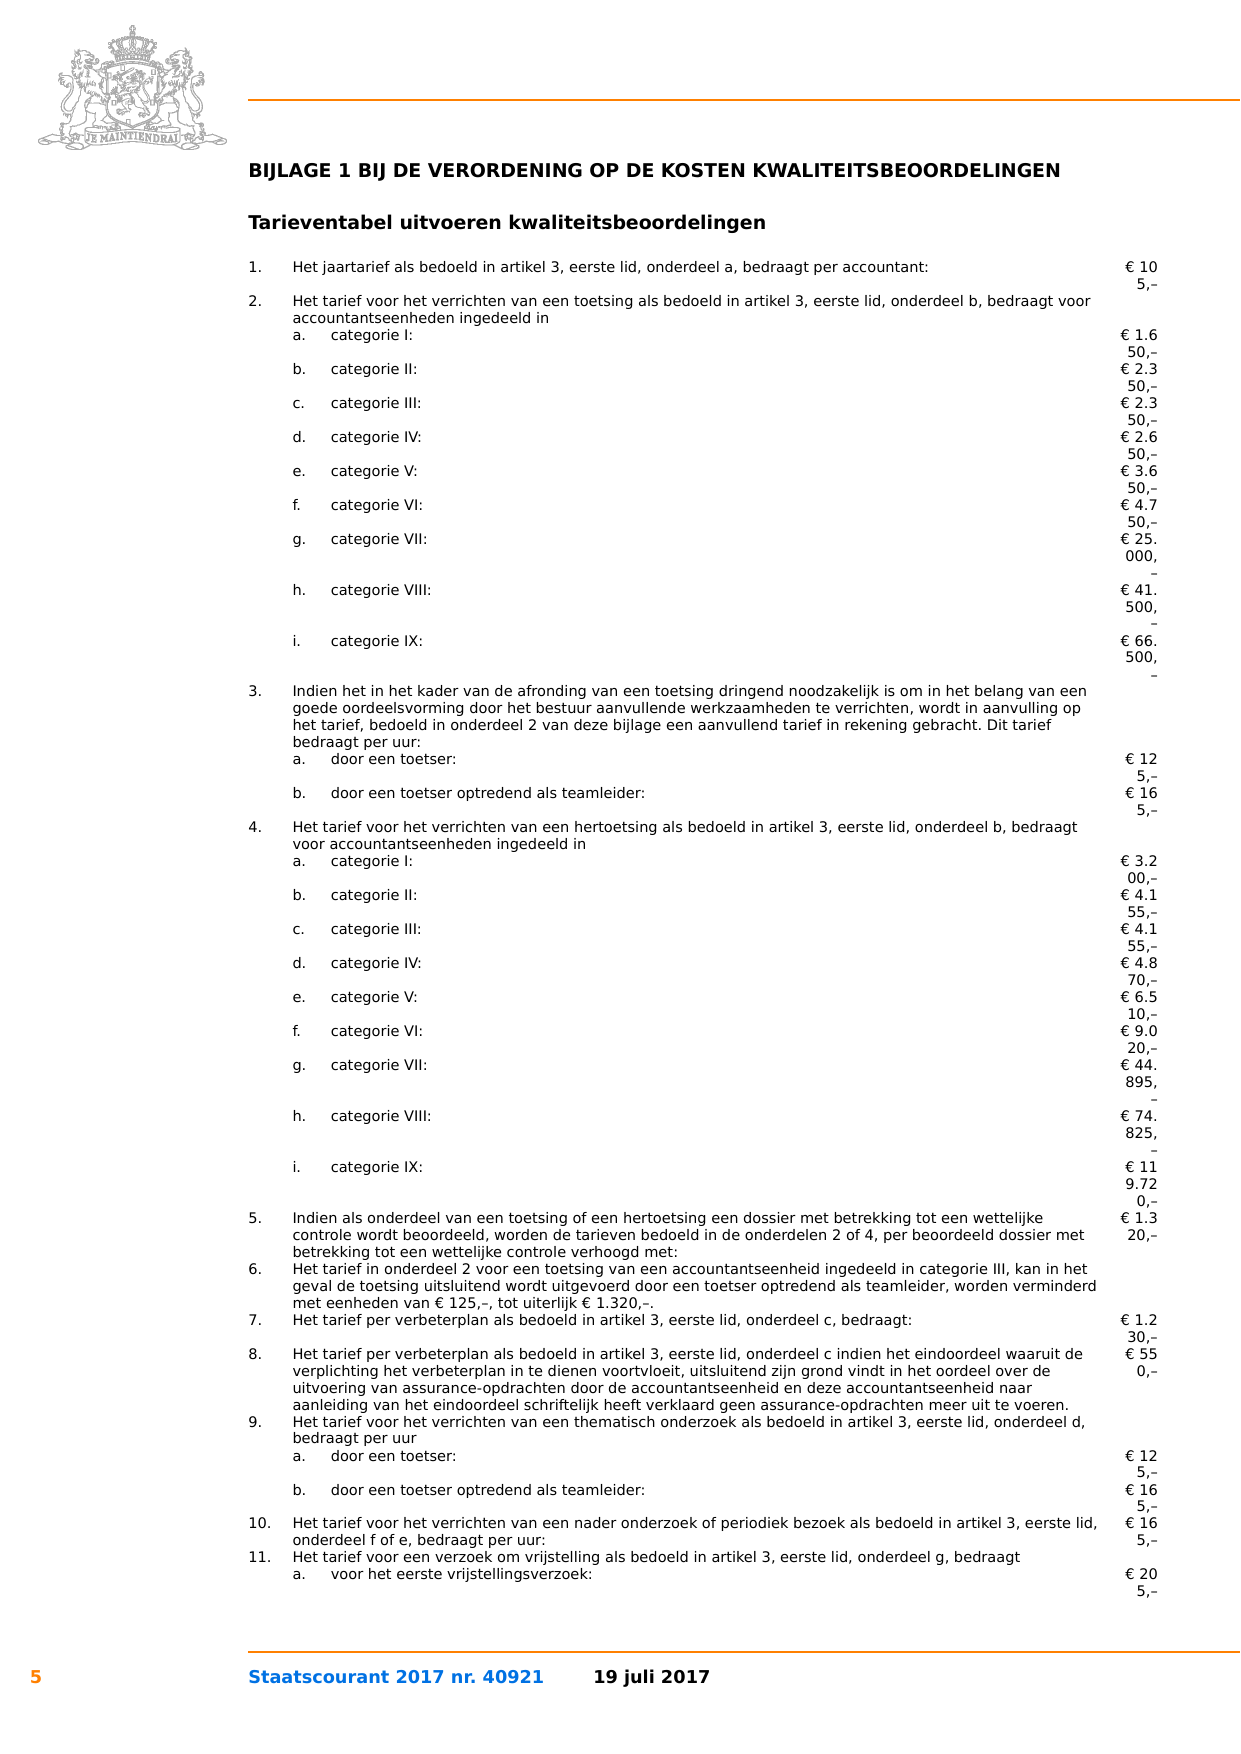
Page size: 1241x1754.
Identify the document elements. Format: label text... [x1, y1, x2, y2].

table_cell a. [286, 853, 324, 887]
table_cell Indien als onderdeel van een toetsing of een hertoetsing een dossier met betrekking tot een wettelijke controle wordt beoordeeld, worden de tarieven bedoeld in de onderdelen 2 of 4, per beoordeeld dossier met betrekking tot een wettelijke controle verhoogd met: [286, 1210, 1112, 1261]
table_cell h. [286, 1108, 324, 1159]
table_cell 10. [248, 1515, 286, 1549]
table_cell 7. [248, 1312, 286, 1346]
table_cell door een toetser optredend als teamleider: [325, 785, 1112, 819]
table_cell b. [286, 785, 324, 819]
table_cell € 4.870,– [1112, 955, 1163, 989]
table_cell a. [286, 1448, 324, 1481]
table_cell categorie VII: [325, 531, 1112, 581]
table_cell categorie V: [325, 989, 1112, 1023]
table_cell a. [286, 1566, 324, 1600]
table_cell Het tarief voor een verzoek om vrijstelling als bedoeld in artikel 3, eerste lid, onderdeel g, bedraagt [286, 1549, 1112, 1566]
table_cell e. [286, 463, 324, 497]
table_header 1. [248, 259, 286, 293]
picture [38, 25, 227, 150]
table_cell 4. [248, 819, 286, 853]
table_cell a. [286, 327, 324, 361]
table_cell 2. [248, 293, 286, 327]
table_cell € 74.825,– [1112, 1108, 1163, 1159]
table_cell [248, 361, 286, 395]
table_cell door een toetser: [325, 751, 1112, 785]
table_cell e. [286, 989, 324, 1023]
table_cell € 44.895,– [1112, 1057, 1163, 1108]
table_cell [248, 1023, 286, 1057]
table_cell door een toetser: [325, 1448, 1112, 1481]
table_cell categorie VI: [325, 1023, 1112, 1057]
table_cell [248, 1566, 286, 1600]
table_cell [248, 395, 286, 429]
table_cell Het tarief per verbeterplan als bedoeld in artikel 3, eerste lid, onderdeel c indien het eindoordeel waaruit de verplichting het verbeterplan in te dienen voortvloeit, uitsluitend zijn grond vindt in het oordeel over de uitvoering van assurance-opdrachten door de accountantseenheid en deze accountantseenheid naar aanleiding van het eindoordeel schriftelijk heeft verklaard geen assurance-opdrachten meer uit te voeren. [286, 1346, 1112, 1413]
table_cell [248, 531, 286, 581]
table_cell [248, 1108, 286, 1159]
table_cell € 125,– [1112, 1448, 1163, 1481]
table_cell € 205,– [1112, 1566, 1163, 1600]
table_cell [248, 989, 286, 1023]
table_cell [1112, 1414, 1163, 1447]
table_cell [1112, 1261, 1163, 1312]
table_cell categorie IX: [325, 1159, 1112, 1210]
table_cell categorie VI: [325, 497, 1112, 531]
table_cell Het tarief voor het verrichten van een nader onderzoek of periodiek bezoek als bedoeld in artikel 3, eerste lid, onderdeel f of e, bedraagt per uur: [286, 1515, 1112, 1549]
table_cell [248, 887, 286, 921]
table_cell [1112, 293, 1163, 327]
table_cell € 1.320,– [1112, 1210, 1163, 1261]
table_cell [248, 463, 286, 497]
table_cell € 165,– [1112, 1481, 1163, 1515]
table_cell € 550,– [1112, 1346, 1163, 1413]
table_cell [248, 497, 286, 531]
table_cell categorie III: [325, 921, 1112, 955]
table_cell € 2.350,– [1112, 395, 1163, 429]
table_cell € 41.500,– [1112, 581, 1163, 632]
table_cell [248, 327, 286, 361]
table_cell categorie I: [325, 327, 1112, 361]
table_cell [248, 955, 286, 989]
table_cell [248, 853, 286, 887]
table_cell Het tarief voor het verrichten van een hertoetsing als bedoeld in artikel 3, eerste lid, onderdeel b, bedraagt voor accountantseenheden ingedeeld in [286, 819, 1112, 853]
table_cell g. [286, 531, 324, 581]
table_cell categorie VIII: [325, 581, 1112, 632]
table_cell d. [286, 429, 324, 463]
table_cell Het tarief voor het verrichten van een toetsing als bedoeld in artikel 3, eerste lid, onderdeel b, bedraagt voor accountantseenheden ingedeeld in [286, 293, 1112, 327]
table_cell f. [286, 497, 324, 531]
table_cell h. [286, 581, 324, 632]
table_cell i. [286, 1159, 324, 1210]
table_cell [1112, 1549, 1163, 1566]
table_cell 9. [248, 1414, 286, 1447]
table_cell 6. [248, 1261, 286, 1312]
table_cell € 3.200,– [1112, 853, 1163, 887]
table_header Het jaartarief als bedoeld in artikel 3, eerste lid, onderdeel a, bedraagt per accountant: [286, 259, 1112, 293]
table_cell voor het eerste vrijstellingsverzoek: [325, 1566, 1112, 1600]
table_cell Het tarief per verbeterplan als bedoeld in artikel 3, eerste lid, onderdeel c, bedraagt: [286, 1312, 1112, 1346]
table_cell € 66.500,– [1112, 633, 1163, 683]
table_cell € 1.230,– [1112, 1312, 1163, 1346]
table_cell € 165,– [1112, 785, 1163, 819]
table_cell [248, 633, 286, 683]
table_cell € 4.155,– [1112, 921, 1163, 955]
table_cell categorie II: [325, 887, 1112, 921]
table_cell [1112, 819, 1163, 853]
table_cell categorie I: [325, 853, 1112, 887]
table_cell 3. [248, 683, 286, 751]
table_cell categorie II: [325, 361, 1112, 395]
table_cell categorie V: [325, 463, 1112, 497]
table_cell € 6.510,– [1112, 989, 1163, 1023]
table_cell 8. [248, 1346, 286, 1413]
table_cell d. [286, 955, 324, 989]
table_cell € 119.720,– [1112, 1159, 1163, 1210]
table_cell i. [286, 633, 324, 683]
table_cell € 4.750,– [1112, 497, 1163, 531]
table_cell g. [286, 1057, 324, 1108]
table_cell [248, 921, 286, 955]
table_cell a. [286, 751, 324, 785]
table_cell Het tarief in onderdeel 2 voor een toetsing van een accountantseenheid ingedeeld in categorie III, kan in het geval de toetsing uitsluitend wordt uitgevoerd door een toetser optredend als teamleider, worden verminderd met eenheden van € 125,–, tot uiterlijk € 1.320,–. [286, 1261, 1112, 1312]
subtitle Tarieventabel uitvoeren kwaliteitsbeoordelingen [248, 212, 1163, 234]
table_cell € 9.020,– [1112, 1023, 1163, 1057]
table_cell b. [286, 1481, 324, 1515]
table_cell [1112, 683, 1163, 751]
table_cell categorie IX: [325, 633, 1112, 683]
table_cell categorie IV: [325, 955, 1112, 989]
table_cell [248, 751, 286, 785]
table_cell € 2.350,– [1112, 361, 1163, 395]
table_cell [248, 429, 286, 463]
table_cell € 4.155,– [1112, 887, 1163, 921]
table_cell [248, 1057, 286, 1108]
subtitle BIJLAGE 1 BIJ DE VERORDENING OP DE KOSTEN KWALITEITSBEOORDELINGEN [248, 160, 1163, 182]
table_cell [248, 581, 286, 632]
table_cell [248, 1159, 286, 1210]
table_header € 105,– [1112, 259, 1163, 293]
table_cell 5. [248, 1210, 286, 1261]
table_cell € 25.000,– [1112, 531, 1163, 581]
table_cell f. [286, 1023, 324, 1057]
table_cell € 3.650,– [1112, 463, 1163, 497]
table_cell b. [286, 887, 324, 921]
table_cell categorie VII: [325, 1057, 1112, 1108]
table_cell Het tarief voor het verrichten van een thematisch onderzoek als bedoeld in artikel 3, eerste lid, onderdeel d, bedraagt per uur [286, 1414, 1112, 1447]
table_cell € 2.650,– [1112, 429, 1163, 463]
table_cell € 165,– [1112, 1515, 1163, 1549]
table_cell € 125,– [1112, 751, 1163, 785]
table_cell c. [286, 395, 324, 429]
table_cell c. [286, 921, 324, 955]
table_cell categorie VIII: [325, 1108, 1112, 1159]
table_cell [248, 1481, 286, 1515]
table_cell 11. [248, 1549, 286, 1566]
table_cell [248, 785, 286, 819]
table_cell door een toetser optredend als teamleider: [325, 1481, 1112, 1515]
table_cell [248, 1448, 286, 1481]
table_cell b. [286, 361, 324, 395]
table_cell categorie IV: [325, 429, 1112, 463]
table_cell categorie III: [325, 395, 1112, 429]
table_cell Indien het in het kader van de afronding van een toetsing dringend noodzakelijk is om in het belang van een goede oordeelsvorming door het bestuur aanvullende werkzaamheden te verrichten, wordt in aanvulling op het tarief, bedoeld in onderdeel 2 van deze bijlage een aanvullend tarief in rekening gebracht. Dit tarief bedraagt per uur: [286, 683, 1112, 751]
table_cell € 1.650,– [1112, 327, 1163, 361]
